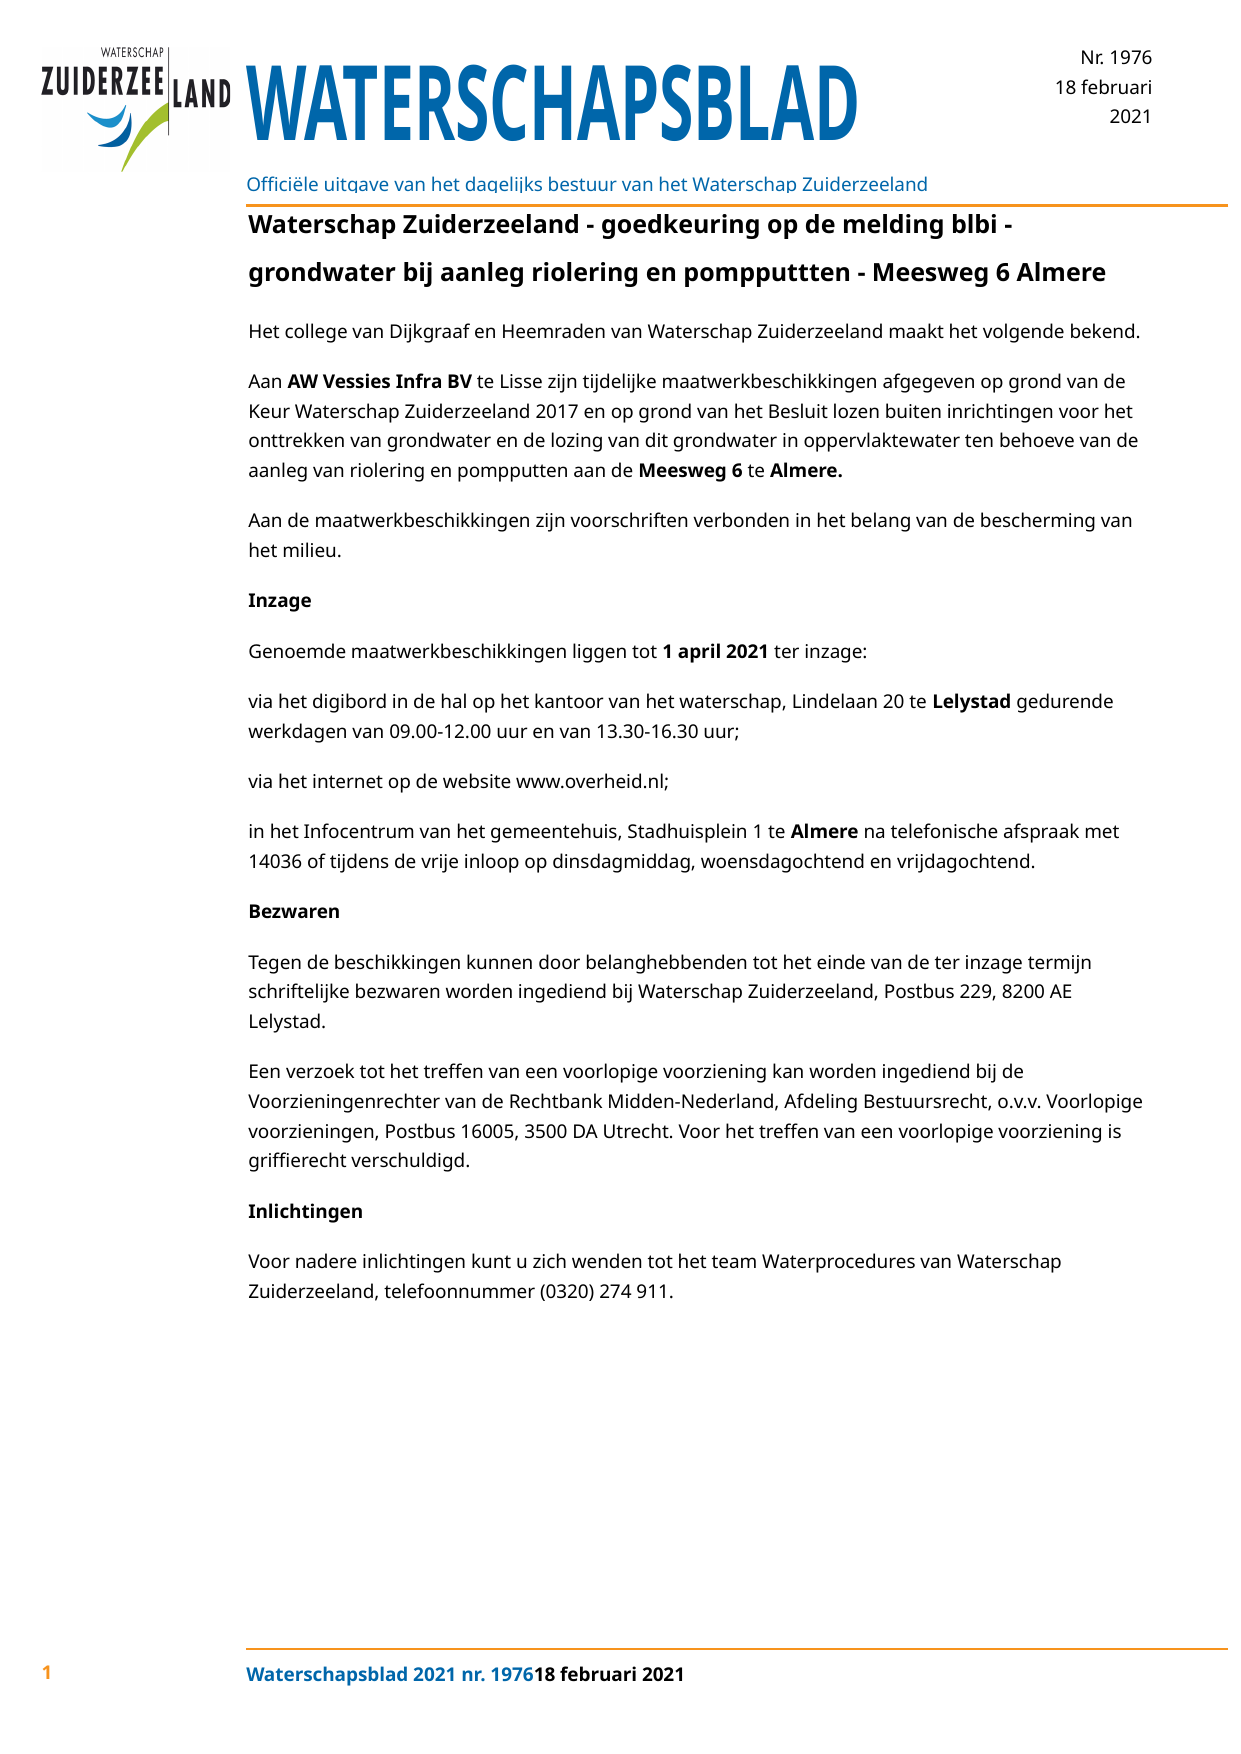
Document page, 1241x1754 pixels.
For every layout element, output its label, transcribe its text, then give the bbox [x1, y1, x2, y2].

text in het Infocentrum van het gemeentehuis, Stadhuisplein 1 te Almere na telefonische afspraak met 14036 of tijdens de vrije inloop op dinsdagmiddag, woensdagochtend en vrijdagochtend. [248, 819, 1152, 874]
text Inzage [248, 587, 1152, 613]
text Aan AW Vessies Infra BV te Lisse zijn tijdelijke maatwerkbeschikkingen afgegeven op grond van de Keur Waterschap Zuiderzeeland 2017 en op grond van het Besluit lozen buiten inrichtingen voor het onttrekken van grondwater en de lozing van dit grondwater in oppervlakte­water ten behoeve van de aanleg van riolering en pompputten aan de Meesweg 6 te Almere. [248, 368, 1152, 483]
text via het digibord in de hal op het kantoor van het waterschap, Lindelaan 20 te Lelystad gedurende werkdagen van 09.00-12.00 uur en van 13.30-16.30 uur; [248, 688, 1152, 744]
text Tegen de beschikkingen kunnen door belanghebbenden tot het einde van de ter inzage termijn schriftelijke bezwaren worden ingediend bij Waterschap Zuiderzeeland, Postbus 229, 8200 AE Lelystad. [248, 949, 1152, 1034]
text Aan de maatwerkbeschikkingen zijn voorschriften verbonden in het belang van de bescherming van het milieu. [248, 507, 1152, 563]
text Inlichtingen [248, 1198, 1152, 1224]
text Een verzoek tot het treffen van een voorlopige voorziening kan worden ingediend bij de Voorzieningenrechter van de Rechtbank Midden-Nederland, Afdeling Bestuursrecht, o.v.v. Voorlopige voorzieningen, Postbus 16005, 3500 DA Utrecht. Voor het treffen van een voorlopige voorziening is griffierecht verschuldigd. [248, 1059, 1152, 1173]
text via het internet op de website www.overheid.nl; [248, 768, 1152, 794]
text Voor nadere inlichtingen kunt u zich wenden tot het team Waterprocedures van Waterschap Zuiderzeeland, telefoonnummer (0320) 274 911. [248, 1248, 1152, 1304]
text Bezwaren [248, 899, 1152, 924]
picture [41, 47, 231, 172]
text Waterschap Zuiderzeeland - goedkeuring op de melding blbi - grondwater bij aanleg riolering en pompputtten - Meesweg 6 Almere [248, 207, 1152, 288]
text Genoemde maatwerkbeschikkingen liggen tot 1 april 2021 ter inzage: [248, 638, 1152, 664]
text Het college van Dijkgraaf en Heemraden van Waterschap Zuiderzeeland maakt het volgende bekend. [248, 318, 1152, 344]
